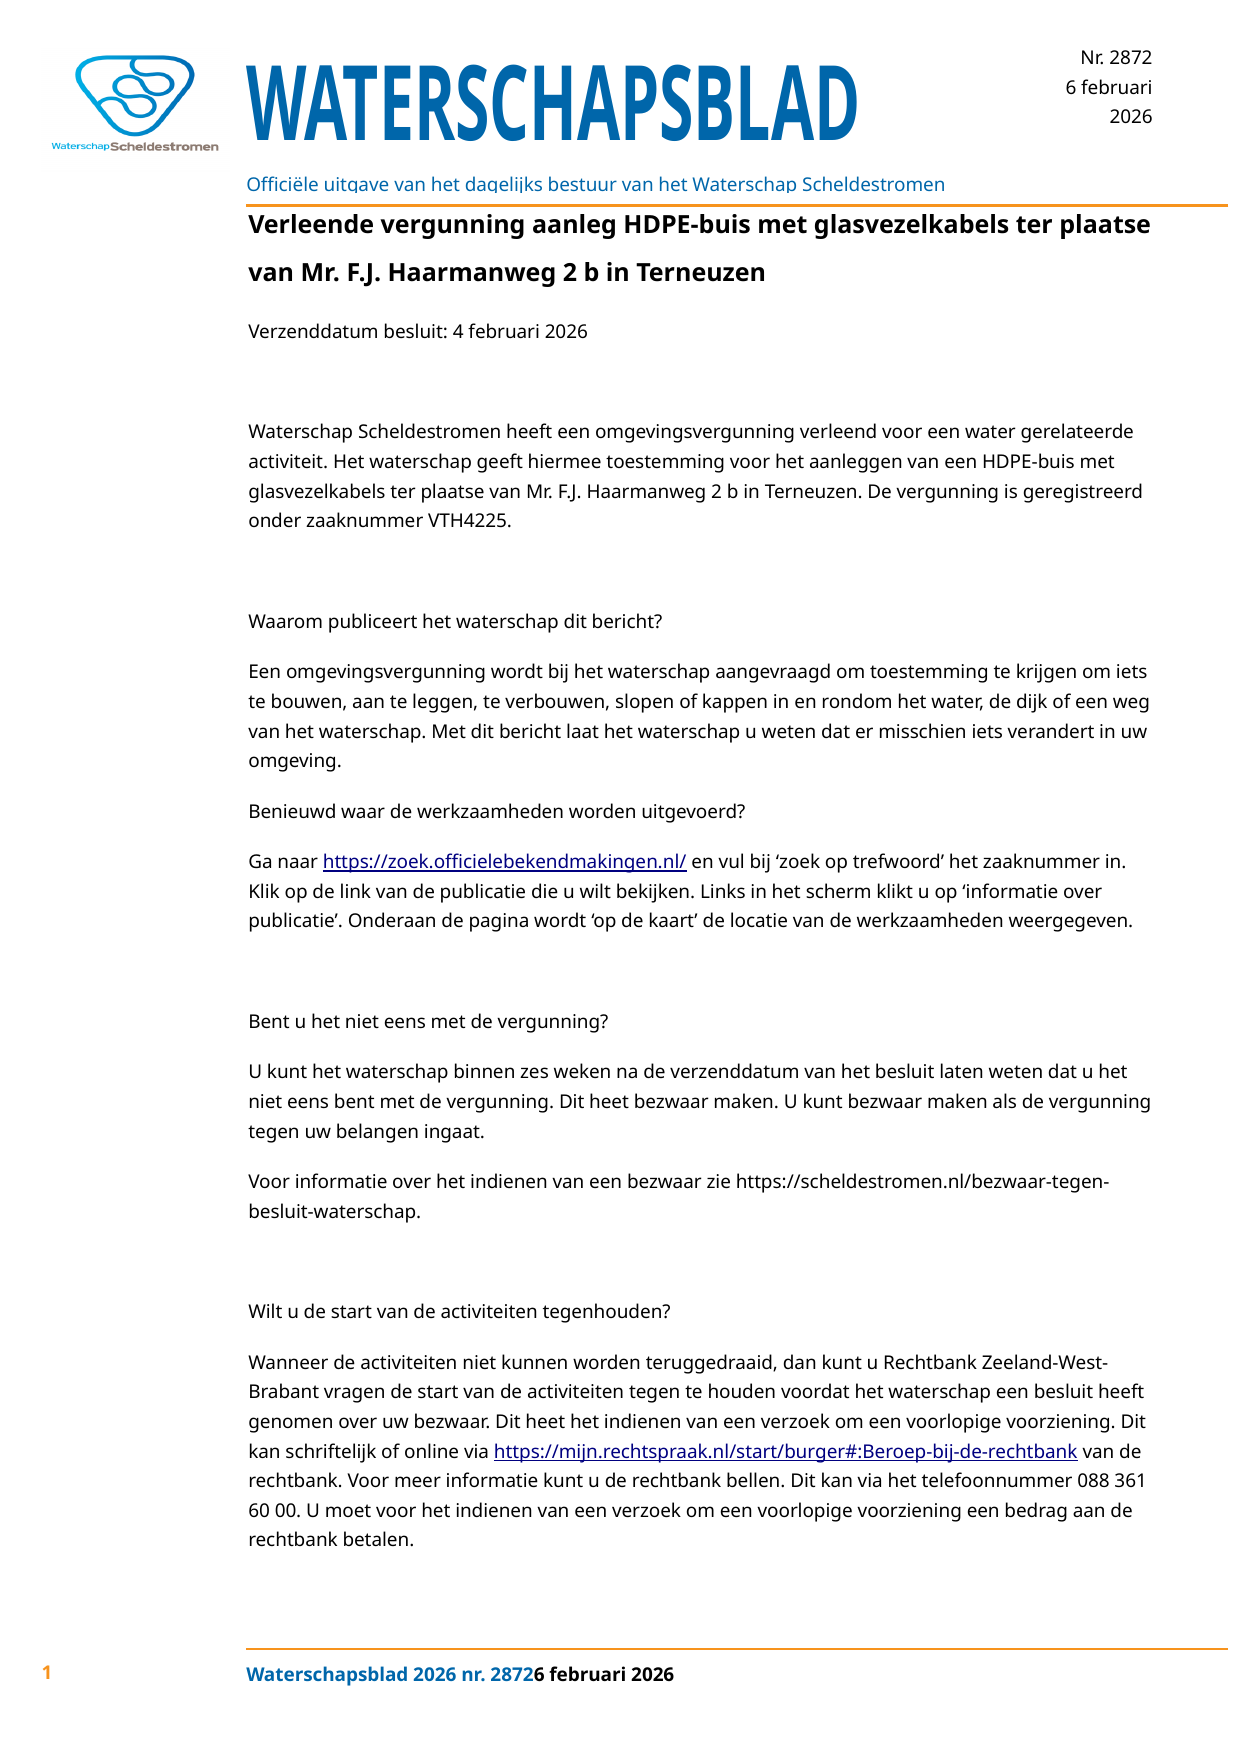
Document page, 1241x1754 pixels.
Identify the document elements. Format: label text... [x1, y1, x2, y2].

text Wilt u de start van de activiteiten tegenhouden? [248, 1299, 1152, 1324]
text Waarom publiceert het waterschap dit bericht? [248, 608, 1152, 634]
text Benieuwd waar de werkzaamheden worden uitgevoerd? [248, 798, 1152, 824]
text Een omgevingsvergunning wordt bij het waterschap aangevraagd om toestemming te krijgen om iets te bouwen, aan te leggen, te verbouwen, slopen of kappen in en rondom het water, de dijk of een weg van het waterschap. Met dit bericht laat het waterschap u weten dat er misschien iets verandert in uw omgeving. [248, 659, 1152, 773]
text Verleende vergunning aanleg HDPE-buis met glasvezelkabels ter plaatse van Mr. F.J. Haarmanweg 2 b in Terneuzen [248, 207, 1152, 288]
text Verzenddatum besluit: 4 februari 2026 [248, 318, 1152, 344]
text Wanneer de activiteiten niet kunnen worden teruggedraaid, dan kunt u Rechtbank Zeeland-West-Brabant vragen de start van de activiteiten tegen te houden voordat het waterschap een besluit heeft genomen over uw bezwaar. Dit heet het indienen van een verzoek om een voorlopige voorziening. Dit kan schriftelijk of online via https://mijn.rechtspraak.nl/start/burger#:Beroep-bij-de-rechtbank van de rechtbank. Voor meer informatie kunt u de rechtbank bellen. Dit kan via het telefoonnummer 088 361 60 00. U moet voor het indienen van een verzoek om een voorlopige voorziening een bedrag aan de rechtbank betalen. [248, 1349, 1152, 1552]
text Waterschap Scheldestromen heeft een omgevingsvergunning verleend voor een water gerelateerde activiteit. Het waterschap geeft hiermee toestemming voor het aanleggen van een HDPE-buis met glasvezelkabels ter plaatse van Mr. F.J. Haarmanweg 2 b in Terneuzen. De vergunning is geregistreerd onder zaaknummer VTH4225. [248, 419, 1152, 533]
text U kunt het waterschap binnen zes weken na de verzenddatum van het besluit laten weten dat u het niet eens bent met de vergunning. Dit heet bezwaar maken. U kunt bezwaar maken als de vergunning tegen uw belangen ingaat. [248, 1059, 1152, 1144]
text Voor informatie over het indienen van een bezwaar zie https://scheldestromen.nl/bezwaar-tegen-besluit-waterschap. [248, 1168, 1152, 1224]
picture [41, 47, 231, 172]
text Ga naar https://zoek.officielebekendmakingen.nl/ en vul bij ‘zoek op trefwoord’ het zaaknummer in. Klik op de link van de publicatie die u wilt bekijken. Links in het scherm klikt u op ‘informatie over publicatie’. Onderaan de pagina wordt ‘op de kaart’ de locatie van de werkzaamheden weergegeven. [248, 848, 1152, 933]
text Bent u het niet eens met de vergunning? [248, 1008, 1152, 1034]
